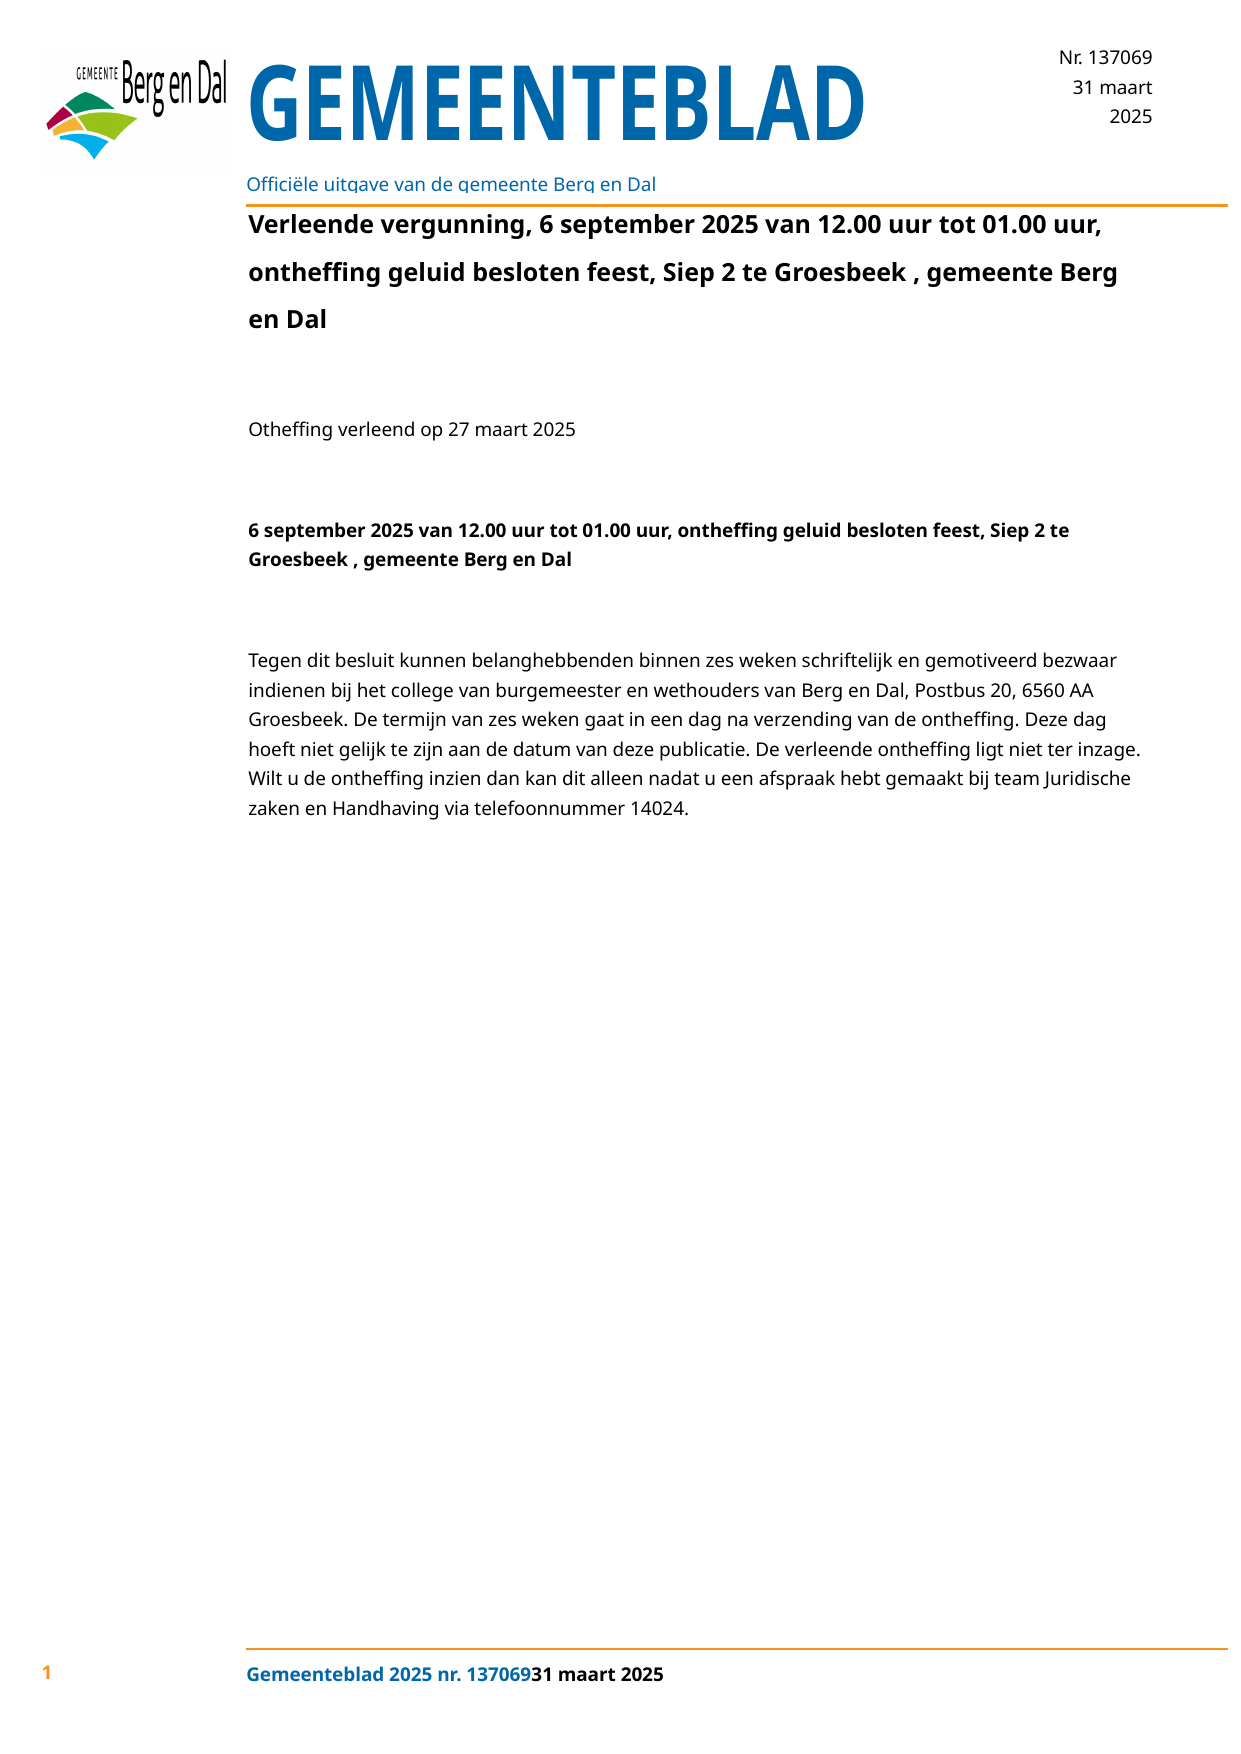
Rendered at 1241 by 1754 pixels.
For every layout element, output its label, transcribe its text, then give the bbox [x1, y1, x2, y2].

text Otheffing verleend op 27 maart 2025 [248, 416, 1152, 442]
text Tegen dit besluit kunnen belanghebbenden binnen zes weken schriftelijk en gemotiveerd bezwaar indienen bij het college van burgemeester en wethouders van Berg en Dal, Postbus 20, 6560 AA Groesbeek. De termijn van zes weken gaat in een dag na verzending van de ontheffing. Deze dag hoeft niet gelijk te zijn aan de datum van deze publicatie. De verleende ontheffing ligt niet ter inzage. Wilt u de ontheffing inzien dan kan dit alleen nadat u een afspraak hebt gemaakt bij team Juridische zaken en Handhaving via telefoonnummer 14024. [248, 647, 1152, 821]
text 6 september 2025 van 12.00 uur tot 01.00 uur, ontheffing geluid besloten feest, Siep 2 te Groesbeek , gemeente Berg en Dal [248, 517, 1152, 572]
picture [41, 47, 231, 172]
text Verleende vergunning, 6 september 2025 van 12.00 uur tot 01.00 uur, ontheffing geluid besloten feest, Siep 2 te Groesbeek , gemeente Berg en Dal [248, 207, 1152, 336]
